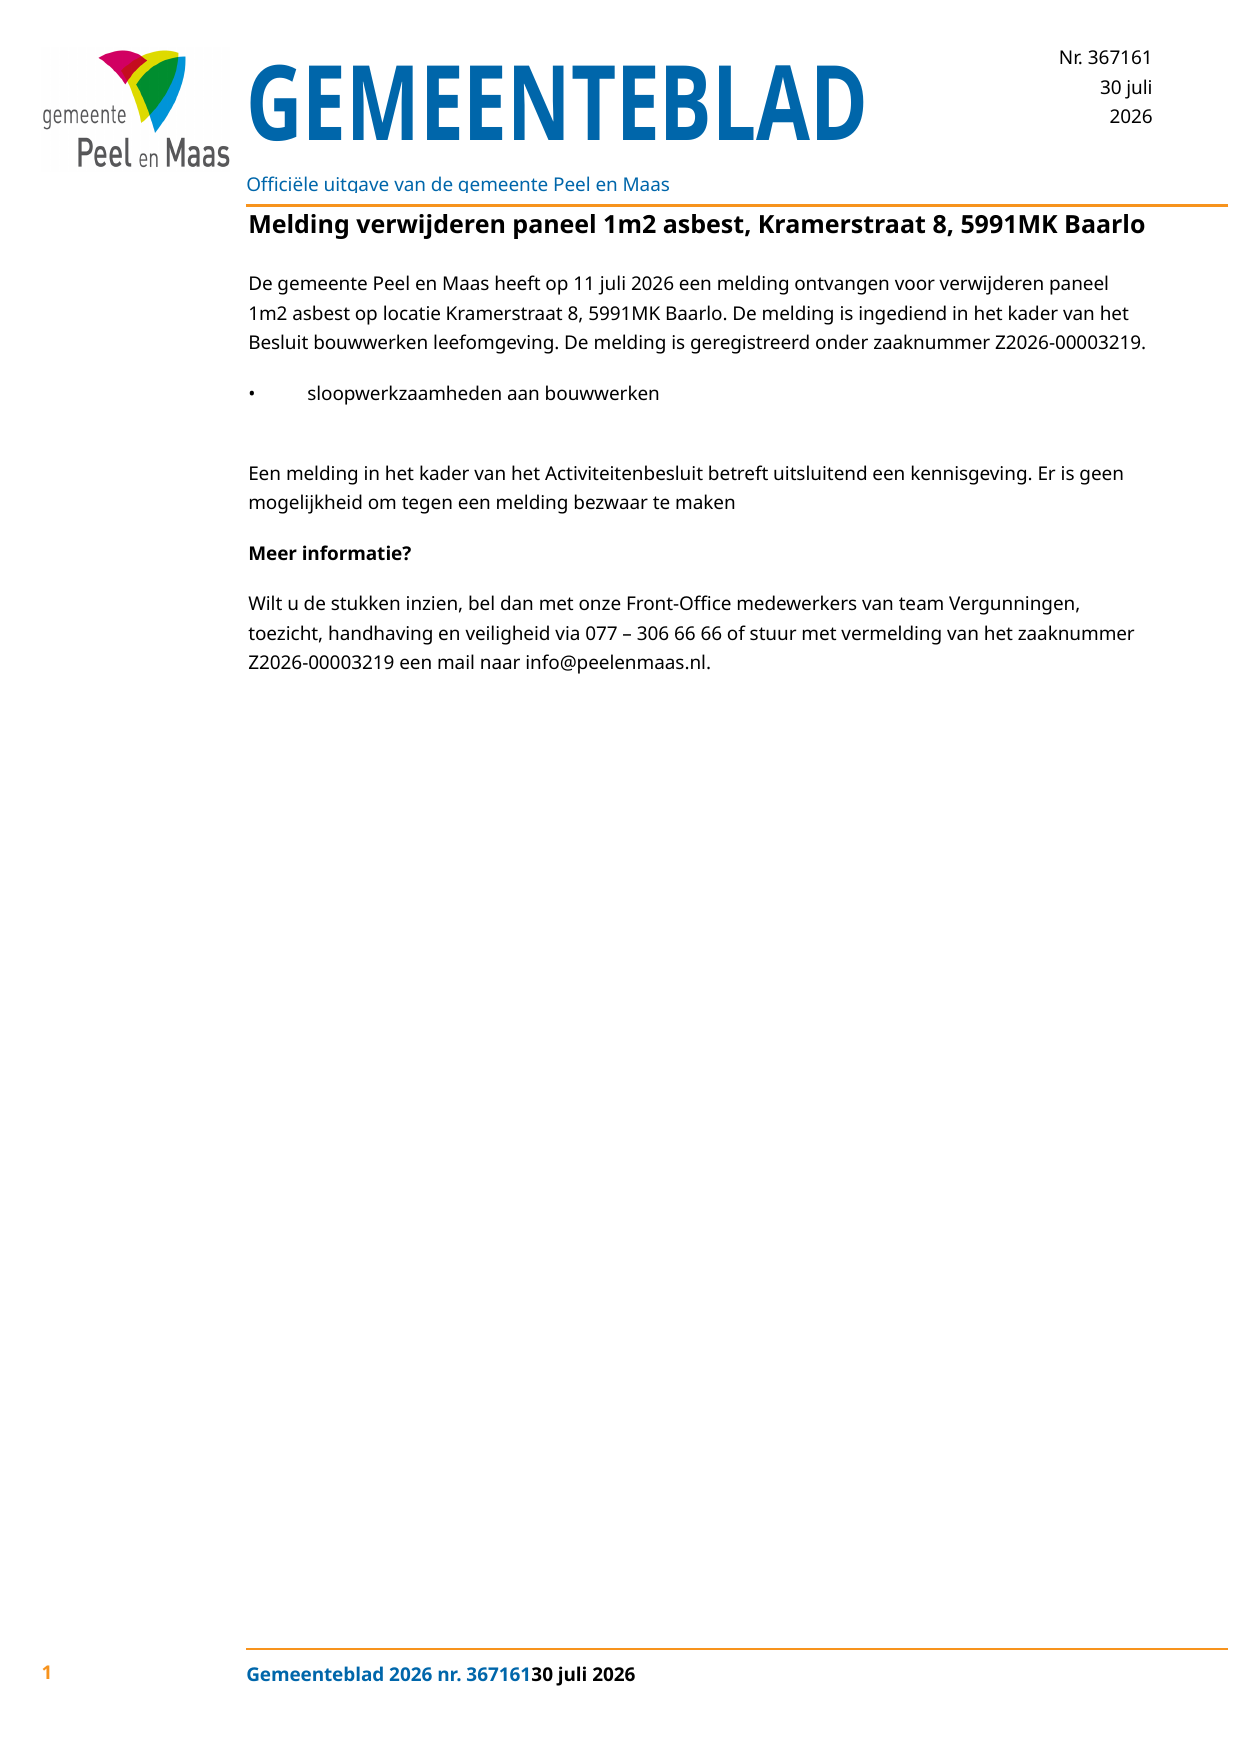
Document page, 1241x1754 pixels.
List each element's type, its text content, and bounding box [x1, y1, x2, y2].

text Wilt u de stukken inzien, bel dan met onze Front-Office medewerkers van team Vergunningen, toezicht, handhaving en veiligheid via 077 – 306 66 66 of stuur met vermelding van het zaaknummer Z2026-00003219 een mail naar info@peelenmaas.nl. [248, 590, 1152, 675]
text De gemeente Peel en Maas heeft op 11 juli 2026 een melding ontvangen voor verwijderen paneel 1m2 asbest op locatie Kramerstraat 8, 5991MK Baarlo. De melding is ingediend in het kader van het Besluit bouwwerken leefomgeving. De melding is geregistreerd onder zaaknummer Z2026-00003219. [248, 270, 1152, 355]
picture [41, 47, 231, 172]
list sloopwerkzaamheden aan bouwwerken [248, 380, 1152, 406]
text Melding verwijderen paneel 1m2 asbest, Kramerstraat 8, 5991MK Baarlo [248, 207, 1152, 241]
text Meer informatie? [248, 540, 1152, 566]
text Een melding in het kader van het Activiteitenbesluit betreft uitsluitend een kennisgeving. Er is geen mogelijkheid om tegen een melding bezwaar te maken [248, 460, 1152, 515]
